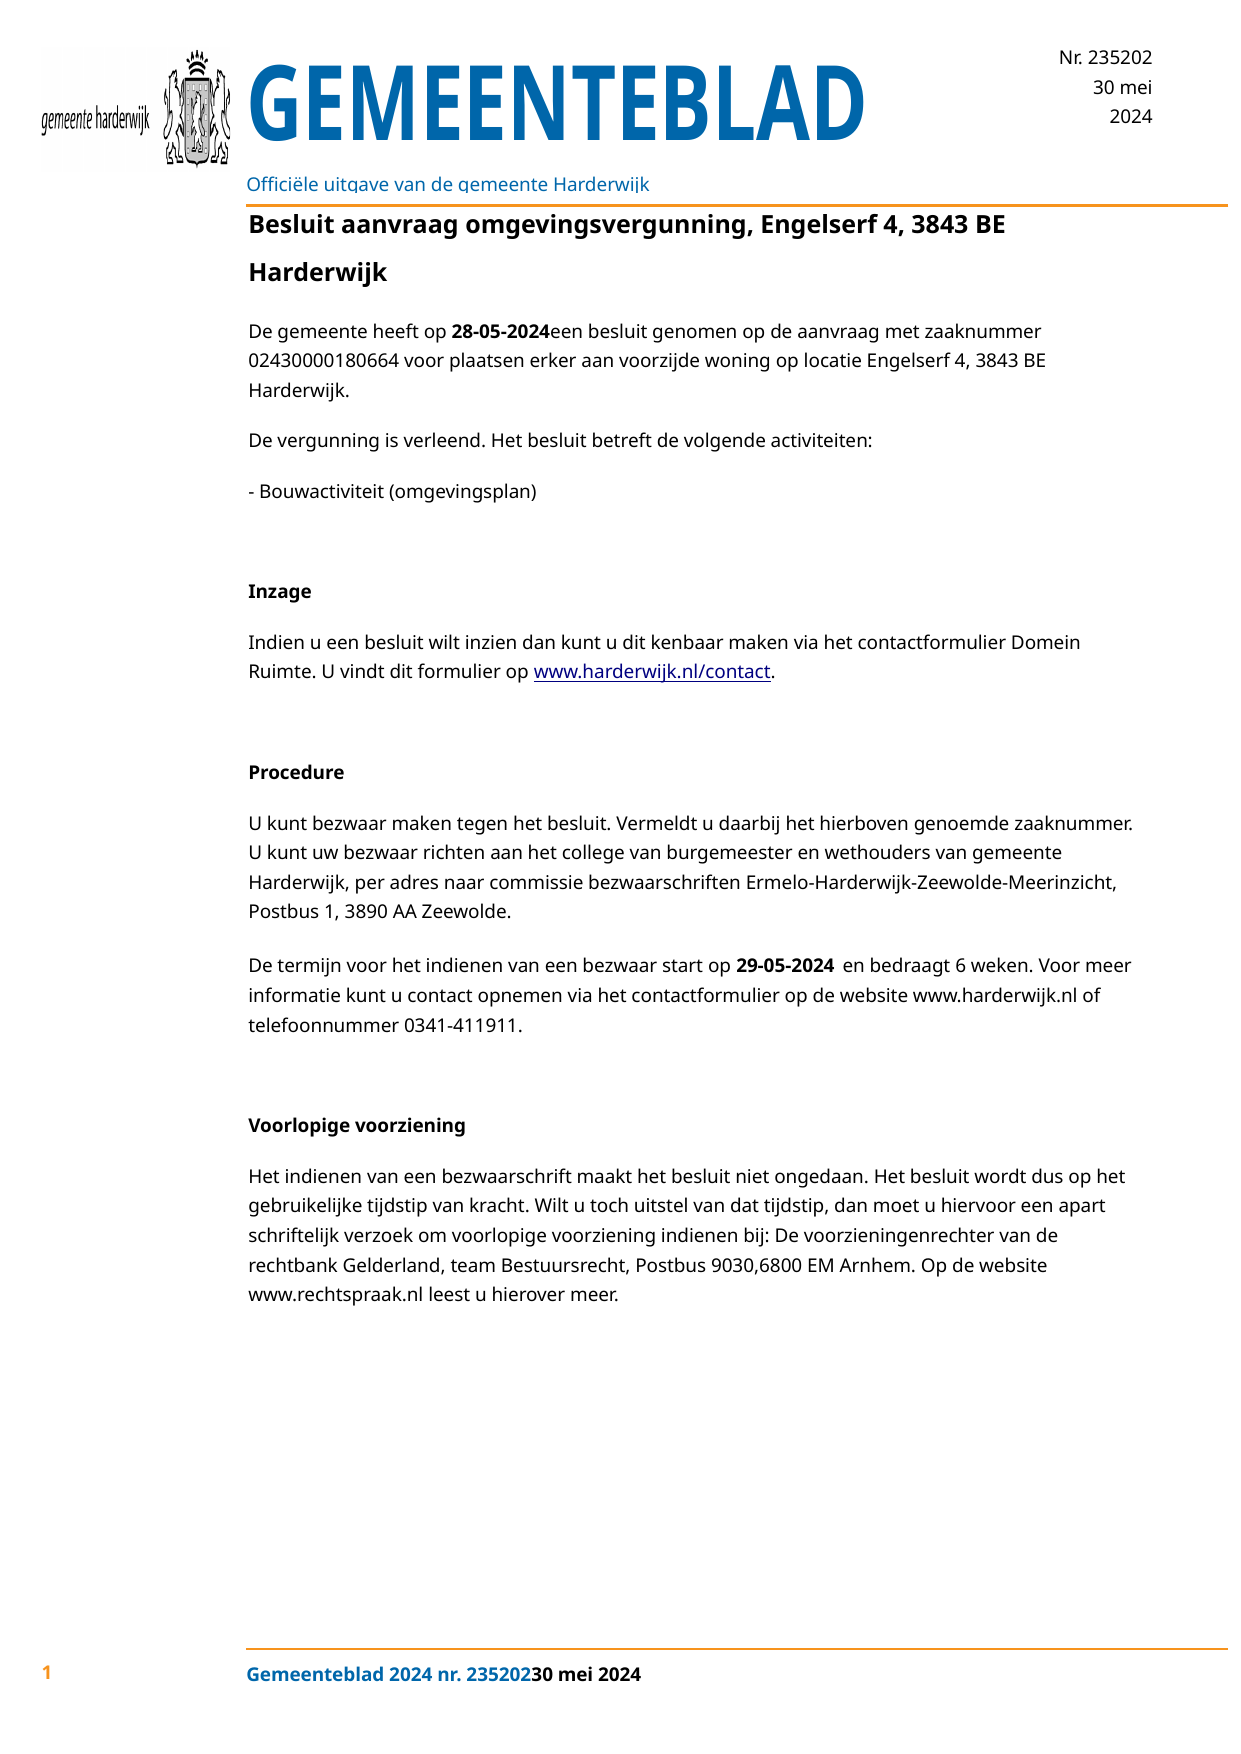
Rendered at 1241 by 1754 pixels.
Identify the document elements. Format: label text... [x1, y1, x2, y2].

text - Bouwactiviteit (omgevingsplan) [248, 478, 1152, 504]
text Procedure [248, 759, 1152, 785]
text Indien u een besluit wilt inzien dan kunt u dit kenbaar maken via het contactformulier Domein Ruimte. U vindt dit formulier op www.harderwijk.nl/contact. [248, 629, 1152, 684]
text U kunt bezwaar maken tegen het besluit. Vermeldt u daarbij het hierboven genoemde zaaknummer. U kunt uw bezwaar richten aan het college van burgemeester en wethouders van gemeente Harderwijk, per adres naar commissie bezwaarschriften Ermelo-Harderwijk-Zeewolde-Meerinzicht, Postbus 1, 3890 AA Zeewolde. [248, 810, 1152, 924]
picture [41, 47, 231, 172]
text De termijn voor het indienen van een bezwaar start op 29-05-2024﻿ en bedraagt 6 weken. Voor meer informatie kunt u contact opnemen via het contactformulier op de website www.harderwijk.nl of telefoonnummer 0341-411911. [248, 949, 1152, 1037]
text Het indienen van een bezwaarschrift maakt het besluit niet ongedaan. Het besluit wordt dus op het gebruikelijke tijdstip van kracht. Wilt u toch uitstel van dat tijdstip, dan moet u hiervoor een apart schriftelijk verzoek om voorlopige voorziening indienen bij: De voorzieningenrechter van de rechtbank Gelderland, team Bestuursrecht, Postbus 9030,6800 EM Arnhem. Op de website www.rechtspraak.nl leest u hierover meer. [248, 1163, 1152, 1307]
text De gemeente heeft op 28-05-2024een besluit genomen op de aanvraag met zaaknummer 02430000180664 voor plaatsen erker aan voorzijde woning op locatie Engelserf 4, 3843 BE Harderwijk. [248, 318, 1152, 403]
text Voorlopige voorziening [248, 1113, 1152, 1138]
text De vergunning is verleend. Het besluit betreft de volgende activiteiten: [248, 427, 1152, 453]
text Besluit aanvraag omgevingsvergunning, Engelserf 4, 3843 BE Harderwijk [248, 207, 1152, 288]
text Inzage [248, 579, 1152, 604]
